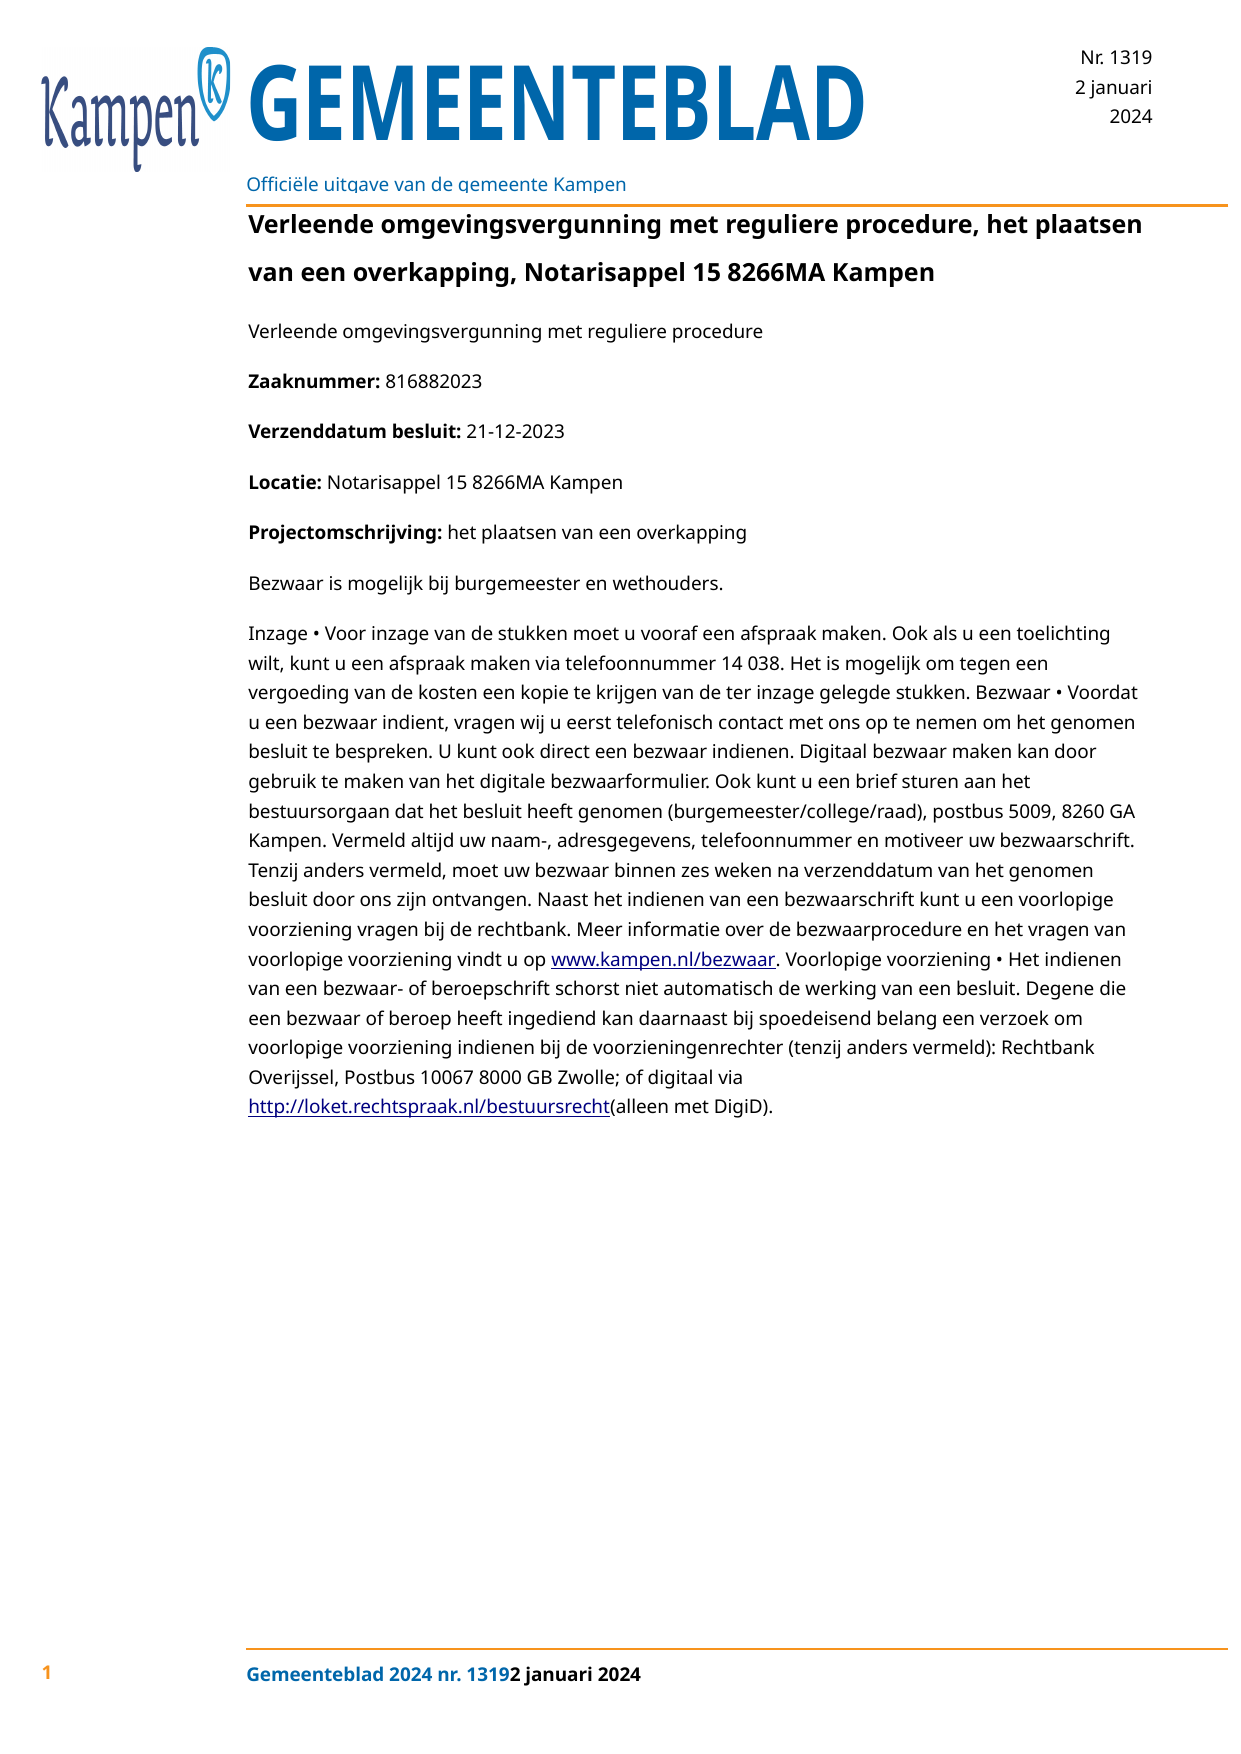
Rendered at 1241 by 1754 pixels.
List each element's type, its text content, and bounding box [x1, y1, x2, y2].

text Inzage • Voor inzage van de stukken moet u vooraf een afspraak maken. Ook als u een toelichting wilt, kunt u een afspraak maken via telefoonnummer 14 038. Het is mogelijk om tegen een vergoeding van de kosten een kopie te krijgen van de ter inzage gelegde stukken. Bezwaar • Voordat u een bezwaar indient, vragen wij u eerst telefonisch contact met ons op te nemen om het genomen besluit te bespreken. U kunt ook direct een bezwaar indienen. Digitaal bezwaar maken kan door gebruik te maken van het digitale bezwaarformulier. Ook kunt u een brief sturen aan het bestuursorgaan dat het besluit heeft genomen (burgemeester/college/raad), postbus 5009, 8260 GA Kampen. Vermeld altijd uw naam-, adresgegevens, telefoonnummer en motiveer uw bezwaarschrift. Tenzij anders vermeld, moet uw bezwaar binnen zes weken na verzenddatum van het genomen besluit door ons zijn ontvangen. Naast het indienen van een bezwaarschrift kunt u een voorlopige voorziening vragen bij de rechtbank. Meer informatie over de bezwaarprocedure en het vragen van voorlopige voorziening vindt u op www.kampen.nl/bezwaar. Voorlopige voorziening • Het indienen van een bezwaar- of beroepschrift schorst niet automatisch de werking van een besluit. Degene die een bezwaar of beroep heeft ingediend kan daarnaast bij spoedeisend belang een verzoek om voorlopige voorziening indienen bij de voorzieningenrechter (tenzij anders vermeld): Rechtbank Overijssel, Postbus 10067 8000 GB Zwolle; of digitaal via http://loket.rechtspraak.nl/bestuursrecht(alleen met DigiD). [248, 620, 1152, 1119]
text Locatie: Notarisappel 15 8266MA Kampen [248, 469, 1152, 495]
text Bezwaar is mogelijk bij burgemeester en wethouders. [248, 570, 1152, 596]
text Zaaknummer: 816882023 [248, 368, 1152, 394]
picture [41, 47, 231, 172]
text Verleende omgevingsvergunning met reguliere procedure [248, 318, 1152, 344]
text Projectomschrijving: het plaatsen van een overkapping [248, 519, 1152, 545]
text Verleende omgevingsvergunning met reguliere procedure, het plaatsen van een overkapping, Notarisappel 15 8266MA Kampen [248, 207, 1152, 288]
text Verzenddatum besluit: 21-12-2023 [248, 419, 1152, 444]
